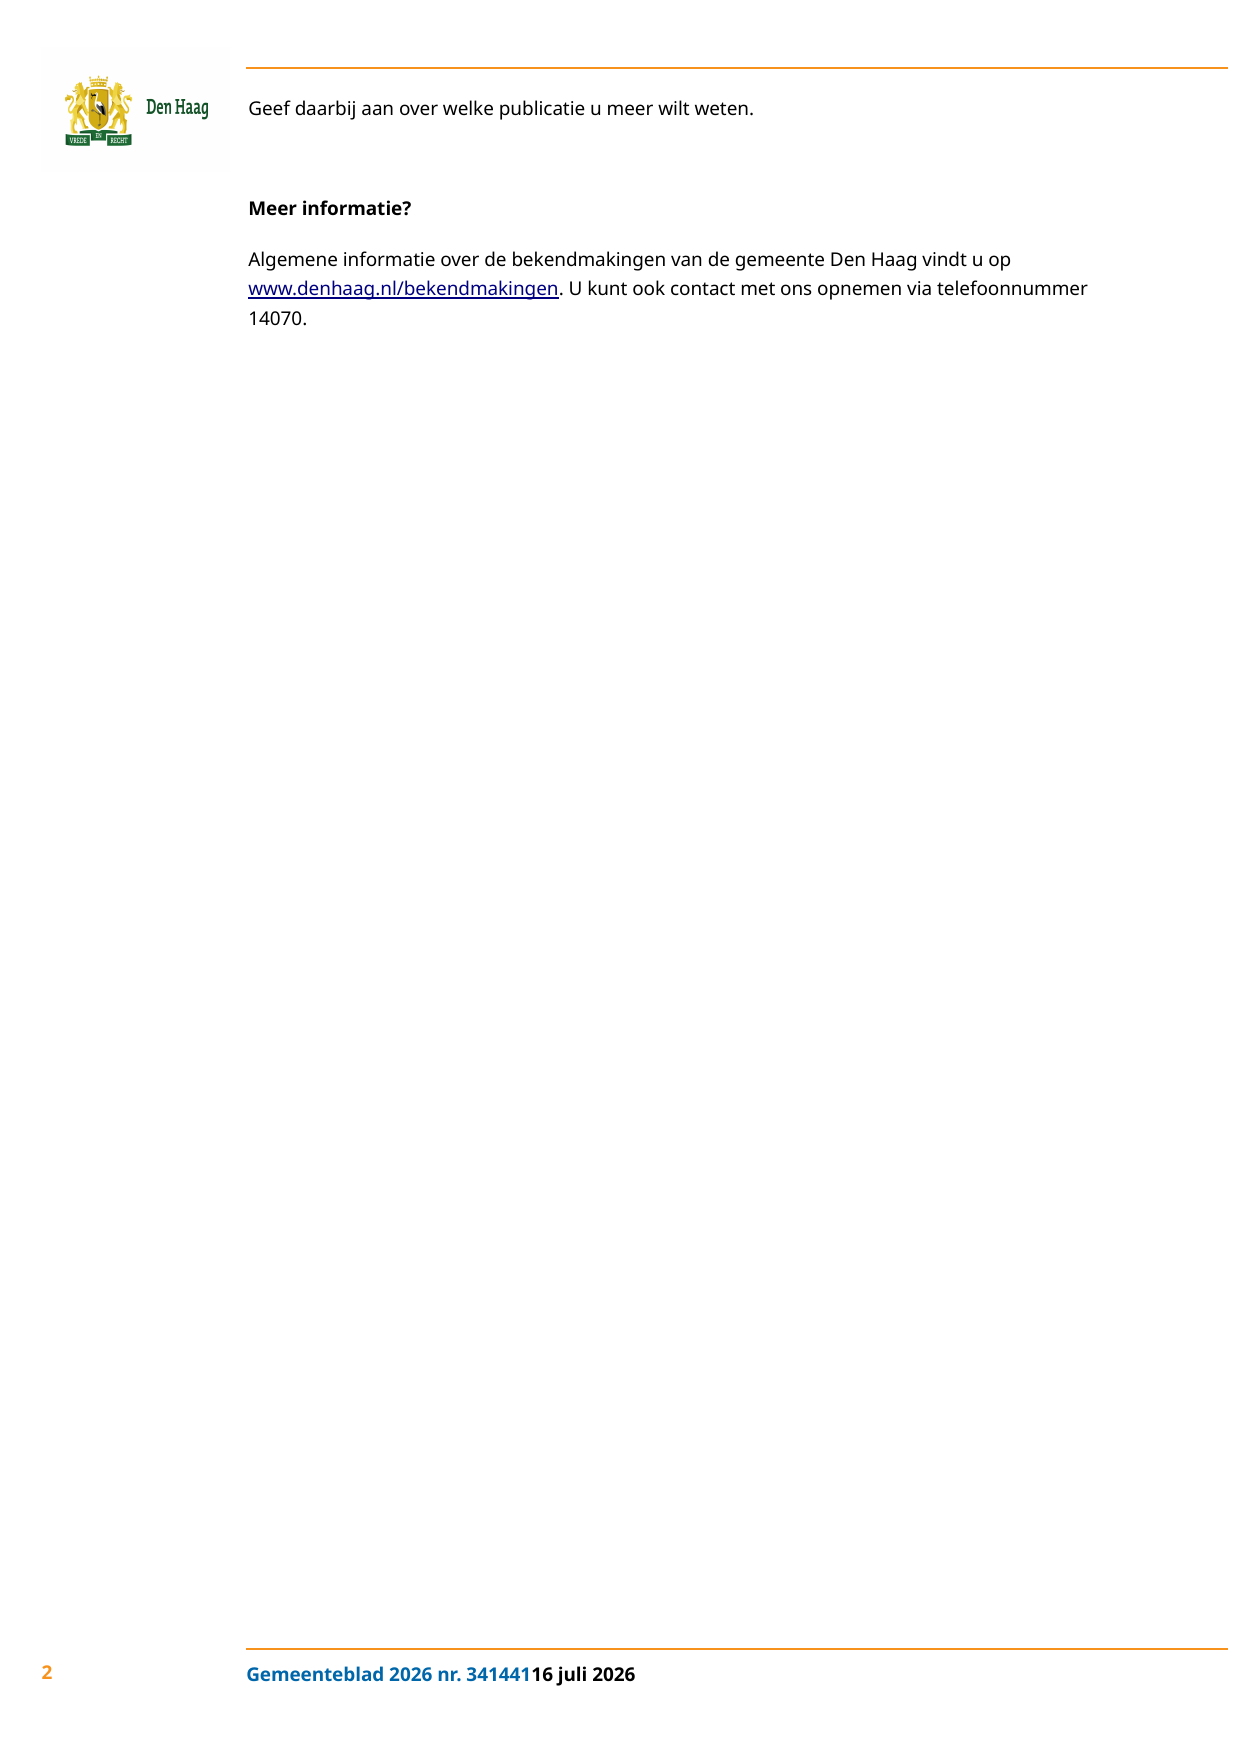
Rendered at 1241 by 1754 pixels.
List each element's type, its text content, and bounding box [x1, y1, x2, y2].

text Geef daarbij aan over welke publicatie u meer wilt weten. [248, 95, 1152, 121]
text Algemene informatie over de bekendmakingen van de gemeente Den Haag vindt u op www.denhaag.nl/bekendmakingen. U kunt ook contact met ons opnemen via telefoonnummer 14070. [248, 246, 1152, 331]
picture [41, 47, 231, 172]
text Meer informatie? [248, 196, 1152, 221]
